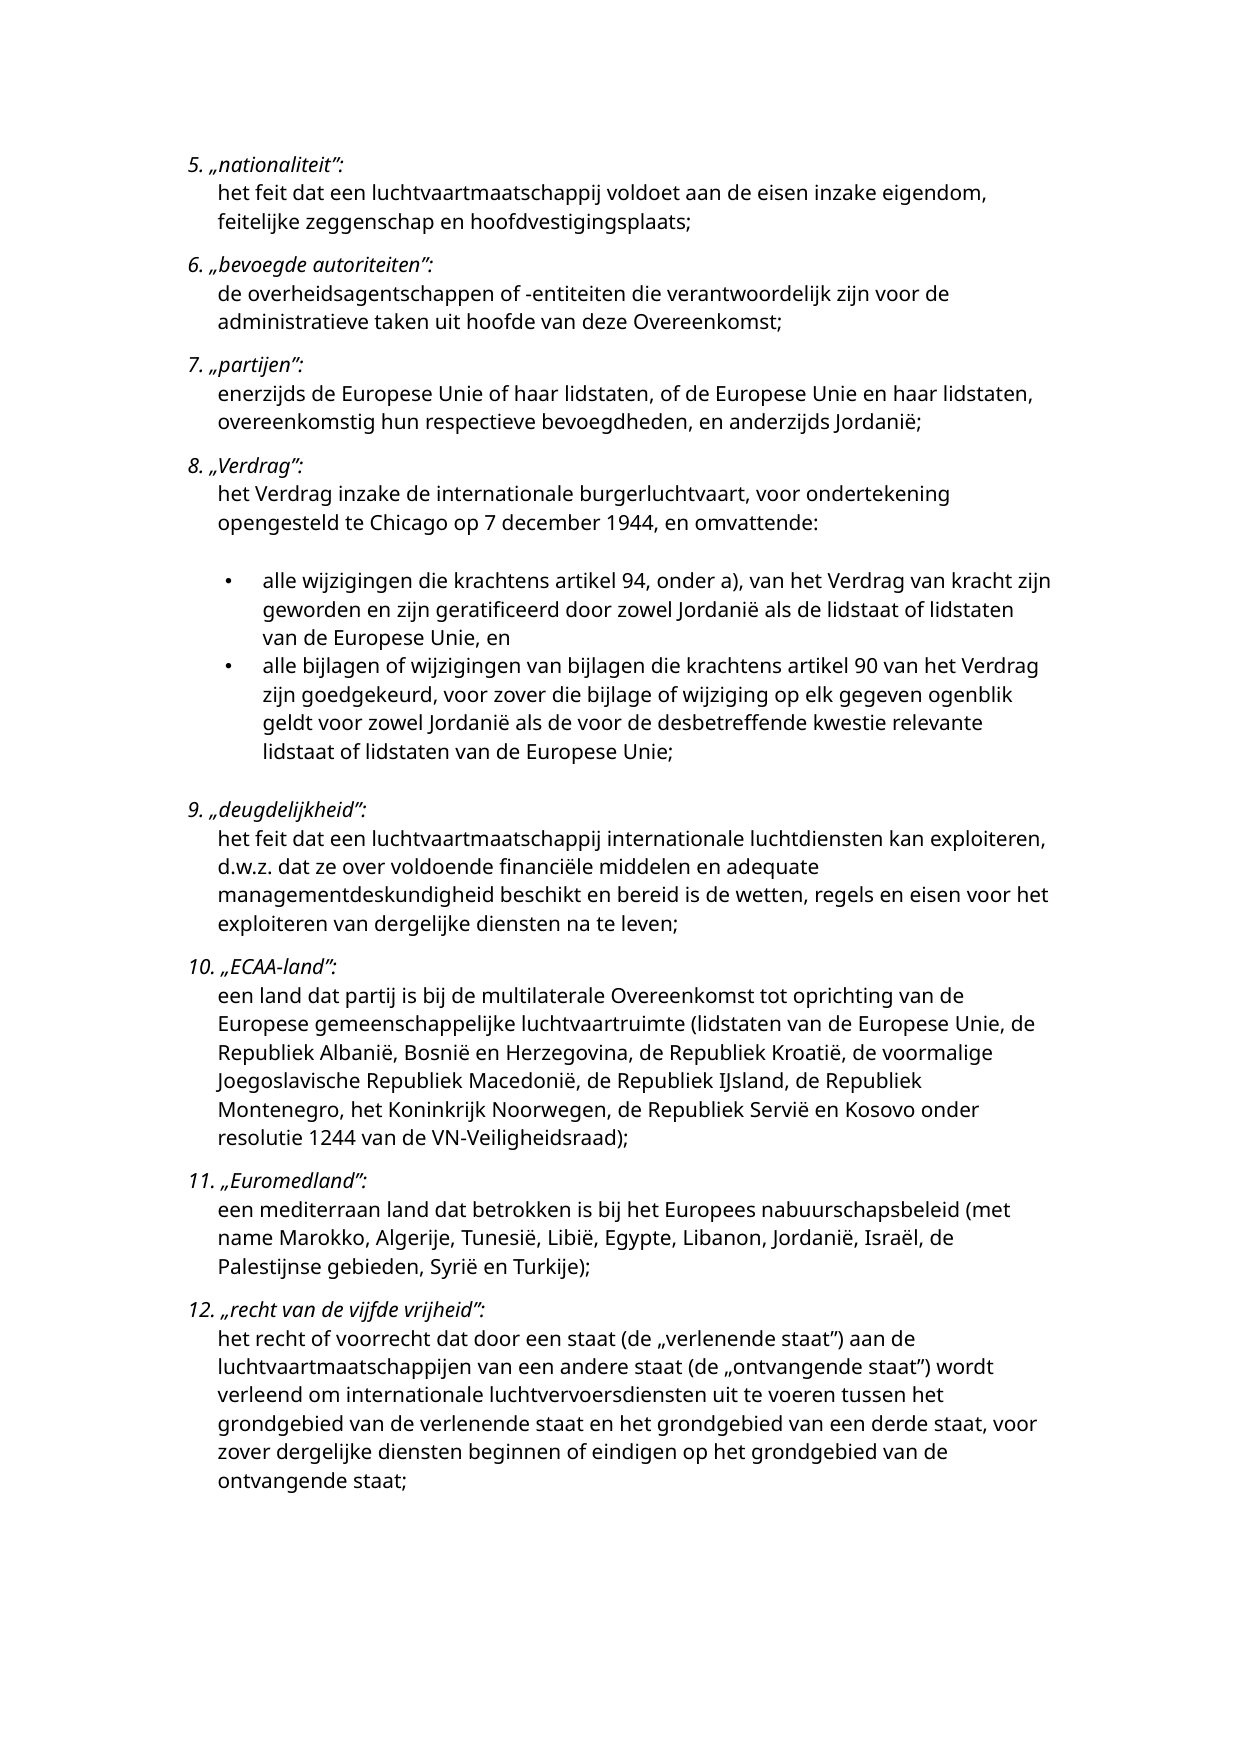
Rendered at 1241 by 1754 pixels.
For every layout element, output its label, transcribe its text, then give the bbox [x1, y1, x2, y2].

text de overheidsagentschappen of -entiteiten die verantwoordelijk zijn voor de administratieve taken uit hoofde van deze Overeenkomst; [217, 279, 1053, 336]
text 11. „Euromedland”: [187, 1167, 1053, 1195]
text het Verdrag inzake de internationale burgerluchtvaart, voor ondertekening opengesteld te Chicago op 7 december 1944, en omvattende: [217, 479, 1053, 536]
text een land dat partij is bij de multilaterale Overeenkomst tot oprichting van de Europese gemeenschappelijke luchtvaartruimte (lidstaten van de Europese Unie, de Republiek Albanië, Bosnië en Herzegovina, de Republiek Kroatië, de voormalige Joegoslavische Republiek Macedonië, de Republiek IJsland, de Republiek Montenegro, het Koninkrijk Noorwegen, de Republiek Servië en Kosovo onder resolutie 1244 van de VN-Veiligheidsraad); [217, 981, 1053, 1152]
text 12. „recht van de vijfde vrijheid”: [187, 1295, 1053, 1324]
text het feit dat een luchtvaartmaatschappij voldoet aan de eisen inzake eigendom, feitelijke zeggenschap en hoofdvestigingsplaats; [217, 178, 1053, 235]
list alle wijzigingen die krachtens artikel 94, onder a), van het Verdrag van kracht zijn geworden en zijn geratificeerd door zowel Jordanië als de lidstaat of lidstaten van de Europese Unie, en [225, 566, 1053, 652]
text 8. „Verdrag”: [187, 451, 1053, 479]
text het feit dat een luchtvaartmaatschappij internationale luchtdiensten kan exploiteren, d.w.z. dat ze over voldoende financiële middelen en adequate managementdeskundigheid beschikt en bereid is de wetten, regels en eisen voor het exploiteren van dergelijke diensten na te leven; [217, 824, 1053, 937]
text 6. „bevoegde autoriteiten”: [187, 250, 1053, 279]
text 5. „nationaliteit”: [187, 150, 1053, 178]
text enerzijds de Europese Unie of haar lidstaten, of de Europese Unie en haar lidstaten, overeenkomstig hun respectieve bevoegdheden, en anderzijds Jordanië; [217, 379, 1053, 436]
text een mediterraan land dat betrokken is bij het Europees nabuurschapsbeleid (met name Marokko, Algerije, Tunesië, Libië, Egypte, Libanon, Jordanië, Israël, de Palestijnse gebieden, Syrië en Turkije); [217, 1195, 1053, 1280]
list alle bijlagen of wijzigingen van bijlagen die krachtens artikel 90 van het Verdrag zijn goedgekeurd, voor zover die bijlage of wijziging op elk gegeven ogenblik geldt voor zowel Jordanië als de voor de desbetreffende kwestie relevante lidstaat of lidstaten van de Europese Unie; [225, 652, 1053, 765]
text 7. „partijen”: [187, 351, 1053, 379]
text het recht of voorrecht dat door een staat (de „verlenende staat”) aan de luchtvaartmaatschappijen van een andere staat (de „ontvangende staat”) wordt verleend om internationale luchtvervoersdiensten uit te voeren tussen het grondgebied van de verlenende staat en het grondgebied van een derde staat, voor zover dergelijke diensten beginnen of eindigen op het grondgebied van de ontvangende staat; [217, 1324, 1053, 1494]
text 9. „deugdelijkheid”: [187, 795, 1053, 824]
text 10. „ECAA-land”: [187, 952, 1053, 981]
